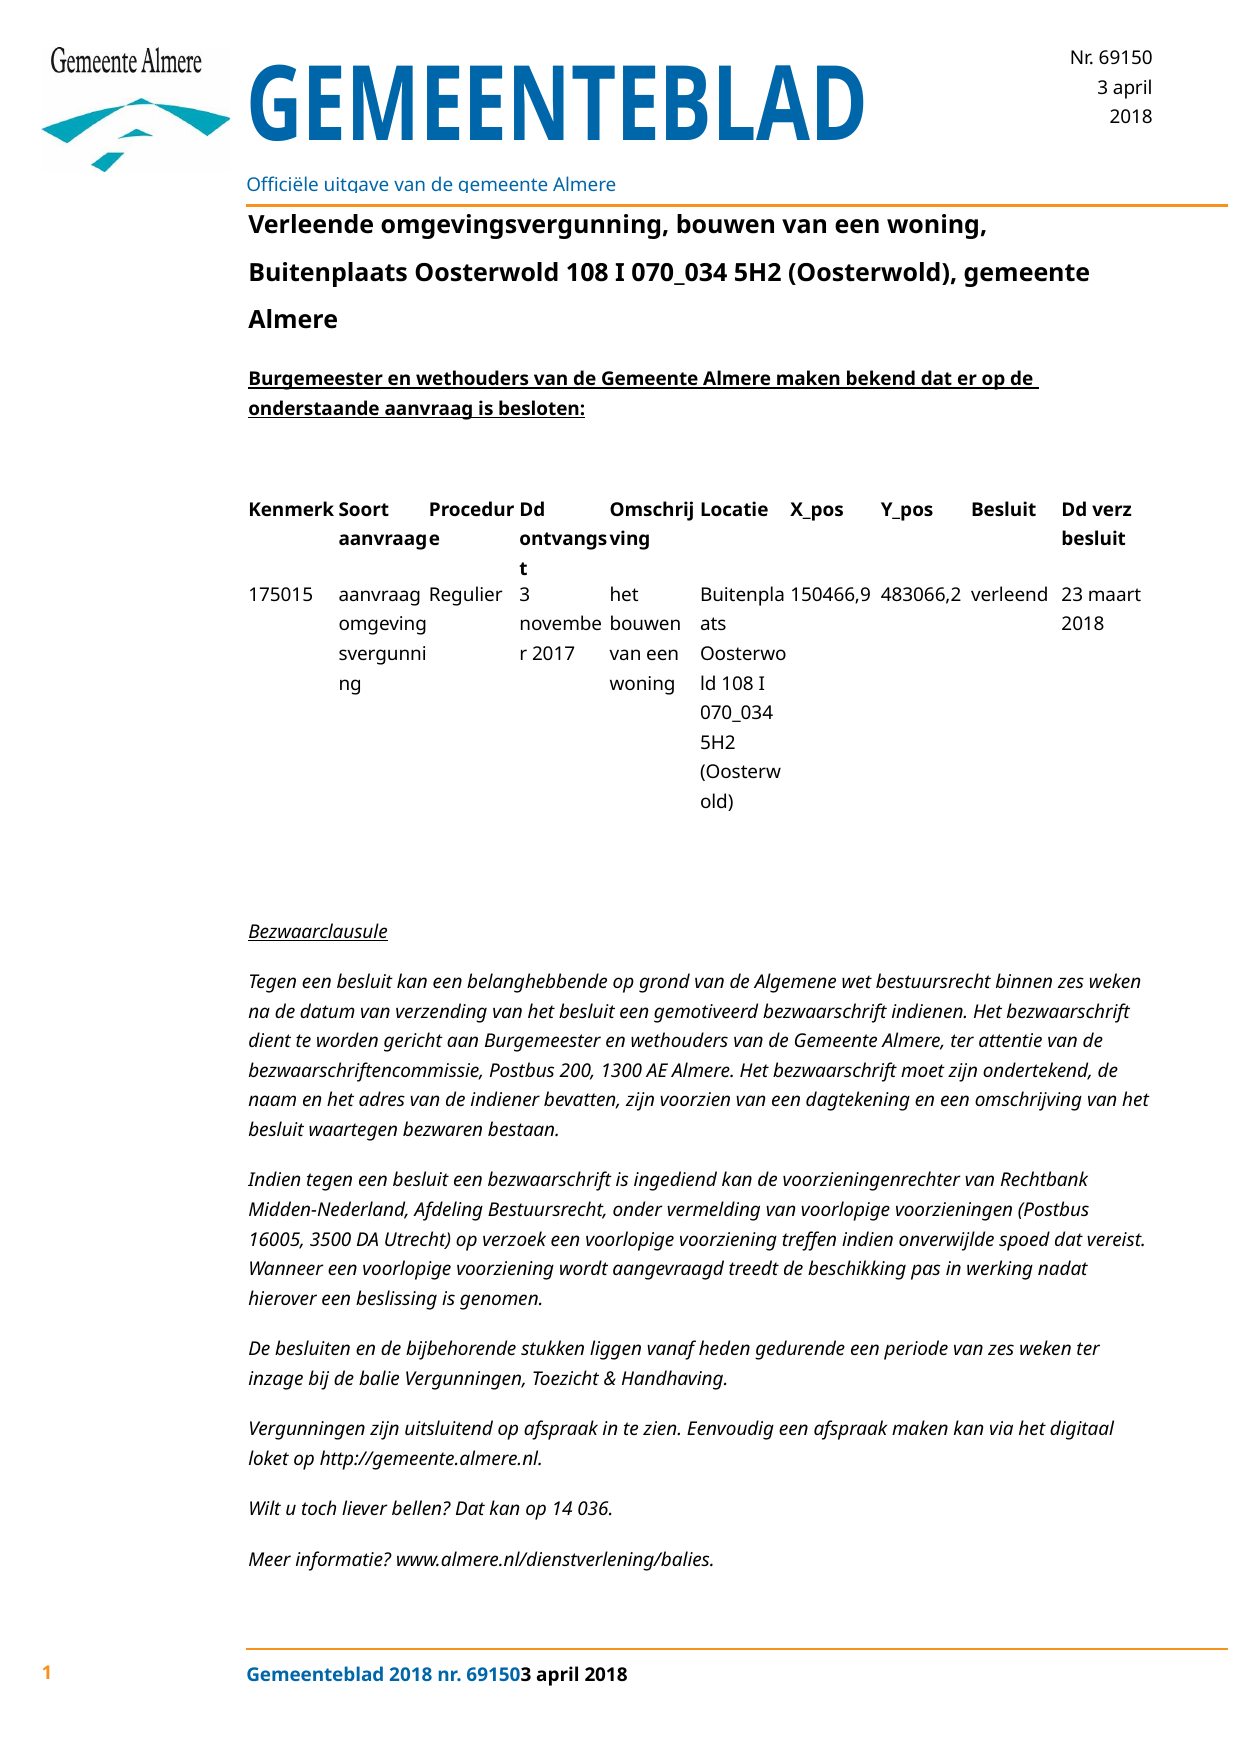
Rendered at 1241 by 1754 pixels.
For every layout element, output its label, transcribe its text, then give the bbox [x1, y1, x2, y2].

text Indien tegen een besluit een bezwaarschrift is ingediend kan de voorzieningenrechter van Rechtbank Midden-Nederland, Afdeling Bestuursrecht, onder vermelding van voorlopige voorzieningen (Postbus 16005, 3500 DA Utrecht) op verzoek een voorlopige voorziening treffen indien onverwijlde spoed dat vereist. Wanneer een voorlopige voorziening wordt aangevraagd treedt de beschikking pas in werking nadat hierover een beslissing is genomen. [248, 1167, 1152, 1311]
table_header Dd verz besluit [1061, 496, 1152, 581]
text Wilt u toch liever bellen? Dat kan op 14 036. [248, 1495, 1152, 1521]
picture [41, 47, 231, 172]
text Tegen een besluit kan een belanghebbende op grond van de Algemene wet bestuursrecht binnen zes weken na de datum van verzending van het besluit een gemotiveerd bezwaarschrift indienen. Het bezwaarschrift dient te worden gericht aan Burgemeester en wethouders van de Gemeente Almere, ter attentie van de bezwaarschriftencommissie, Postbus 200, 1300 AE Almere. Het bezwaarschrift moet zijn ondertekend, de naam en het adres van de indiener bevatten, zijn voorzien van een dagtekening en een omschrijving van het besluit waartegen bezwaren bestaan. [248, 968, 1152, 1142]
text Meer informatie? www.almere.nl/dienstverlening/balies. [248, 1546, 1152, 1571]
table_cell 175015 [248, 581, 338, 814]
text Bezwaarclausule [248, 918, 1152, 943]
table_header Procedure [429, 496, 519, 581]
text Vergunningen zijn uitsluitend op afspraak in te zien. Eenvoudig een afspraak maken kan via het digitaal loket op http://gemeente.almere.nl. [248, 1415, 1152, 1471]
text De besluiten en de bijbehorende stukken liggen vanaf heden gedurende een periode van zes weken ter inzage bij de balie Vergunningen, Toezicht & Handhaving. [248, 1335, 1152, 1391]
table_header Soort aanvraag [338, 496, 429, 581]
table_cell het bouwen van een woning [609, 581, 700, 814]
table_header Dd ontvangst [519, 496, 609, 581]
table_header Besluit [971, 496, 1061, 581]
table_cell verleend [971, 581, 1061, 814]
table_cell 150466,9 [790, 581, 881, 814]
table_cell aanvraag omgevingsvergunning [338, 581, 429, 814]
table_cell Buitenplaats Oosterwold 108 I 070_034 5H2 (Oosterwold) [700, 581, 790, 814]
table_cell 3 november 2017 [519, 581, 609, 814]
table_cell Regulier [429, 581, 519, 814]
table_header Omschrijving [609, 496, 700, 581]
table_header Locatie [700, 496, 790, 581]
text Burgemeester en wethouders van de Gemeente Almere maken bekend dat er op de onderstaande aanvraag is besloten: [248, 366, 1152, 421]
table_header X_pos [790, 496, 881, 581]
table_header Kenmerk [248, 496, 338, 581]
text Verleende omgevingsvergunning, bouwen van een woning, Buitenplaats Oosterwold 108 I 070_034 5H2 (Oosterwold), gemeente Almere [248, 207, 1152, 336]
table_header Y_pos [881, 496, 971, 581]
table_cell 23 maart 2018 [1061, 581, 1152, 814]
table_cell 483066,2 [881, 581, 971, 814]
